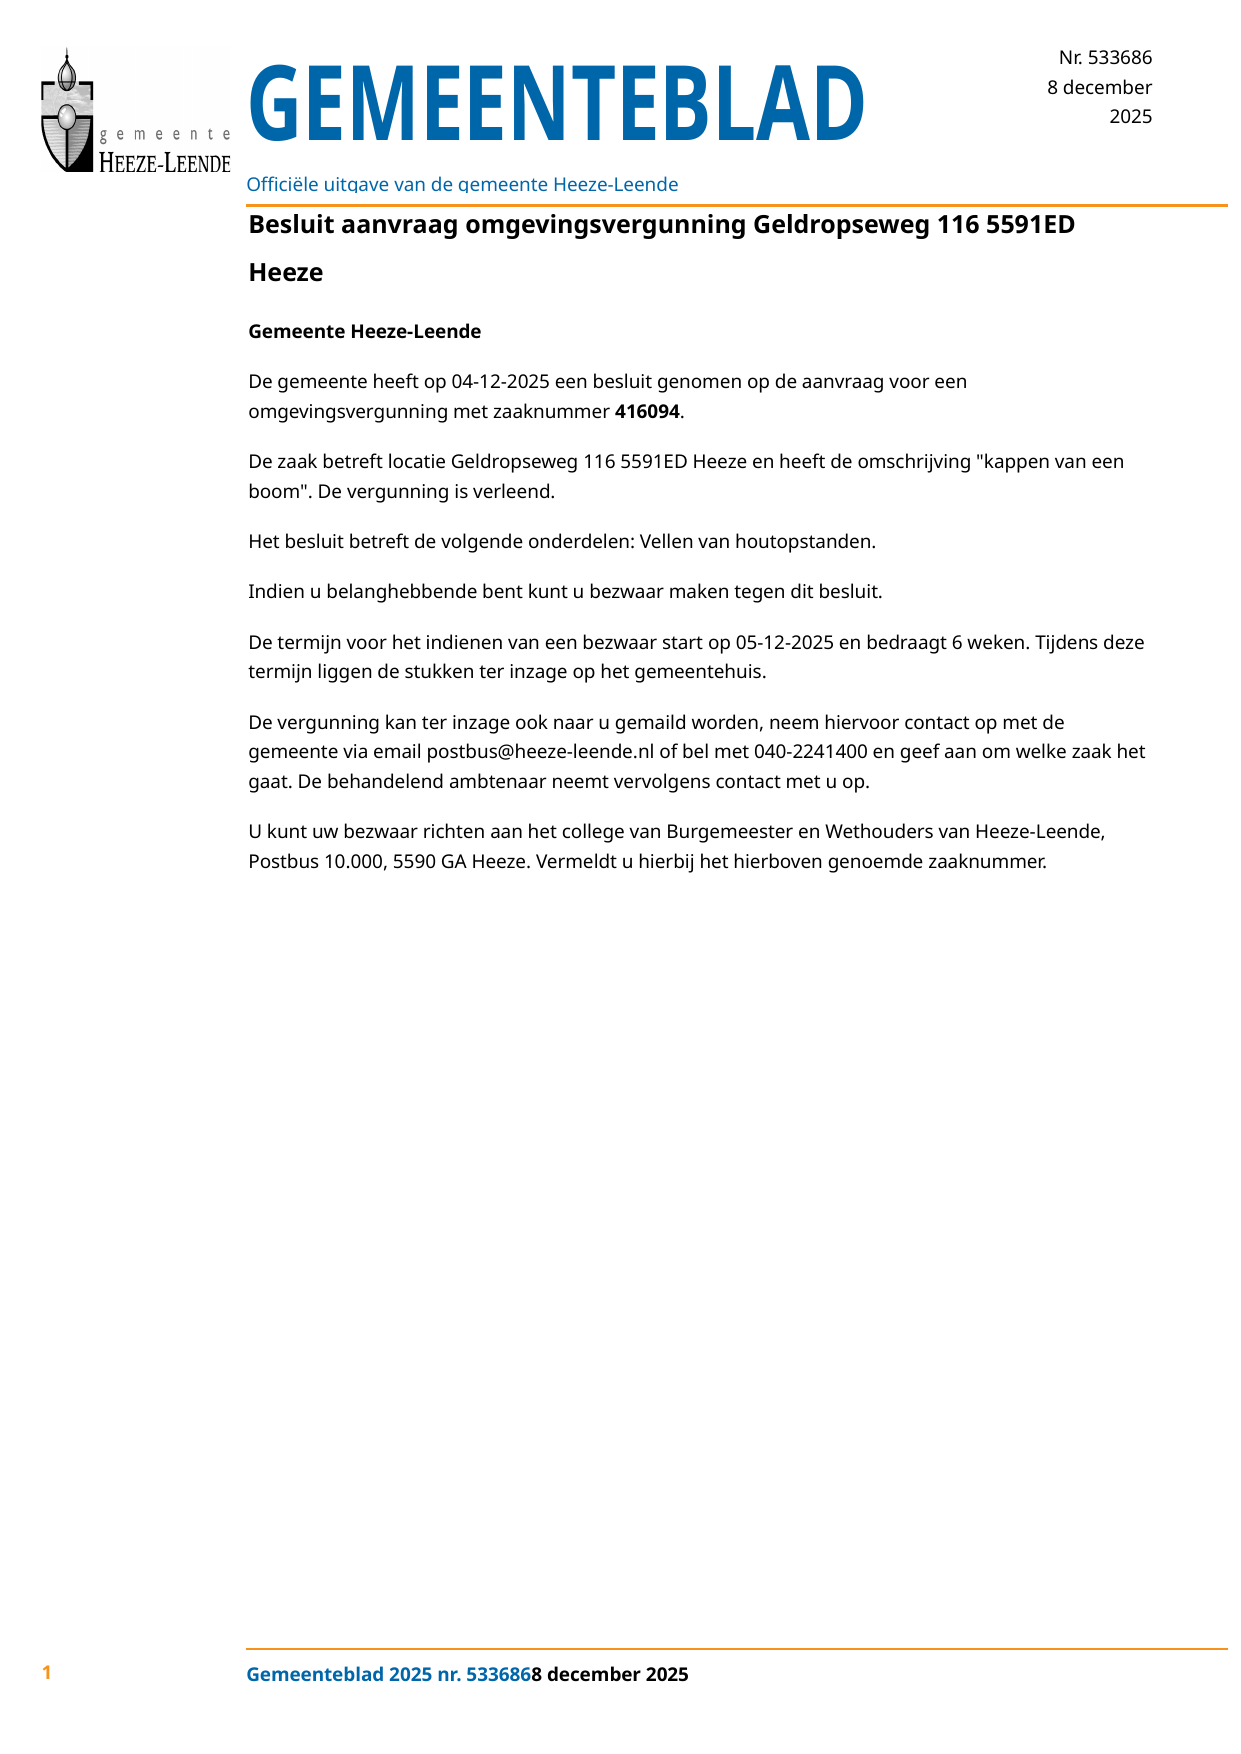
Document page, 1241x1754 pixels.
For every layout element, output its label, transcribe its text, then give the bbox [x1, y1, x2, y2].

text Indien u belanghebbende bent kunt u bezwaar maken tegen dit besluit. [248, 579, 1152, 604]
text Besluit aanvraag omgevingsvergunning Geldropseweg 116 5591ED Heeze [248, 207, 1152, 288]
text Het besluit betreft de volgende onderdelen: Vellen van houtopstanden. [248, 528, 1152, 554]
picture [41, 47, 231, 172]
text De vergunning kan ter inzage ook naar u gemaild worden, neem hiervoor contact op met de gemeente via email postbus@heeze-leende.nl of bel met 040-2241400 en geef aan om welke zaak het gaat. De behandelend ambtenaar neemt vervolgens contact met u op. [248, 709, 1152, 794]
text De termijn voor het indienen van een bezwaar start op 05-12-2025 en bedraagt 6 weken. Tijdens deze termijn liggen de stukken ter inzage op het gemeentehuis. [248, 629, 1152, 684]
text De gemeente heeft op 04-12-2025 een besluit genomen op de aanvraag voor een omgevingsvergunning met zaaknummer 416094. [248, 368, 1152, 424]
text De zaak betreft locatie Geldropseweg 116 5591ED Heeze en heeft de omschrijving "kappen van een boom". De vergunning is verleend. [248, 448, 1152, 504]
text U kunt uw bezwaar richten aan het college van Burgemeester en Wethouders van Heeze-Leende, Postbus 10.000, 5590 GA Heeze. Vermeldt u hierbij het hierboven genoemde zaaknummer. [248, 819, 1152, 874]
text Gemeente Heeze-Leende [248, 318, 1152, 344]
